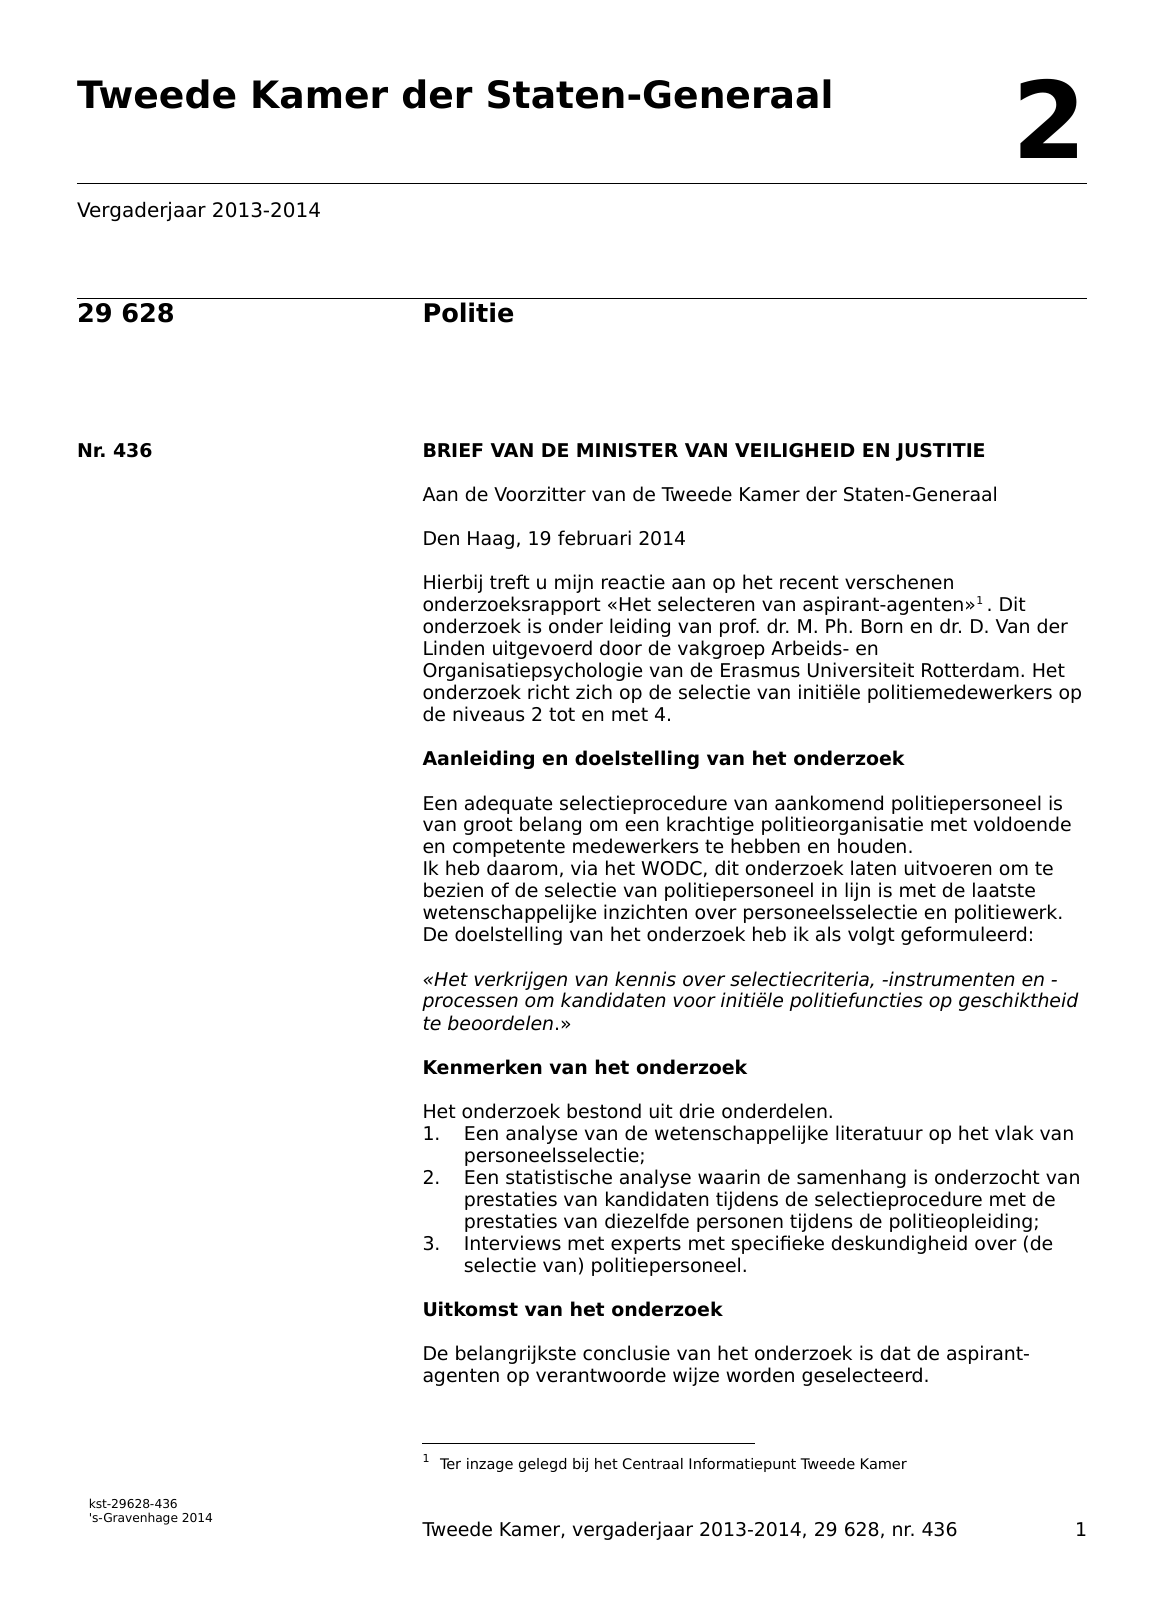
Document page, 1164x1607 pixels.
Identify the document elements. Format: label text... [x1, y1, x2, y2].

text Een adequate selectieprocedure van aankomend politiepersoneel is van groot belang om een krachtige politieorganisatie met voldoende en competente medewerkers te hebben en houden. [422, 792, 1087, 858]
table_cell Vergaderjaar 2013-2014 [77, 184, 1087, 298]
text 1. Een analyse van de wetenschappelijke literatuur op het vlak van personeelsselectie; [422, 1123, 1087, 1167]
text Aan de Voorzitter van de Tweede Kamer der Staten-Generaal [422, 484, 1087, 506]
text Ik heb daarom, via het WODC, dit onderzoek laten uitvoeren om te bezien of de selectie van politiepersoneel in lijn is met de laatste wetenschappelijke inzichten over personeelsselectie en politiewerk. De doelstelling van het onderzoek heb ik als volgt geformuleerd: [422, 858, 1087, 946]
text Den Haag, 19 februari 2014 [422, 528, 1087, 550]
subtitle 29 628 Politie [77, 299, 1087, 329]
text 's-Gravenhage 2014 [88, 1511, 323, 1525]
subtitle Uitkomst van het onderzoek [422, 1299, 1087, 1321]
text 2. Een statistische analyse waarin de samenhang is onderzocht van prestaties van kandidaten tijdens de selectieprocedure met de prestaties van diezelfde personen tijdens de politieopleiding; [422, 1167, 1087, 1233]
text «Het verkrijgen van kennis over selectiecriteria, -instrumenten en -processen om kandidaten voor initiële politiefuncties op geschiktheid te beoordelen.» [422, 968, 1087, 1034]
text Ter inzage gelegd bij het Centraal Informatiepunt Tweede Kamer [422, 1452, 1087, 1474]
table_header Tweede Kamer der Staten-Generaal [77, 59, 886, 183]
subtitle Nr. 436 BRIEF VAN DE MINISTER VAN VEILIGHEID EN JUSTITIE [77, 440, 1087, 462]
text 3. Interviews met experts met specifieke deskundigheid over (de selectie van) politiepersoneel. [422, 1233, 1087, 1277]
text Hierbij treft u mijn reactie aan op het recent verschenen onderzoeksrapport «Het selecteren van aspirant-agenten». Dit onderzoek is onder leiding van prof. dr. M. Ph. Born en dr. D. Van der Linden uitgevoerd door de vakgroep Arbeids- en Organisatiepsychologie van de Erasmus Universiteit Rotterdam. Het onderzoek richt zich op de selectie van initiële politiemedewerkers op de niveaus 2 tot en met 4. [422, 572, 1087, 726]
subtitle Aanleiding en doelstelling van het onderzoek [422, 748, 1087, 770]
text De belangrijkste conclusie van het onderzoek is dat de aspirant-agenten op verantwoorde wijze worden geselecteerd. [422, 1343, 1087, 1387]
subtitle Kenmerken van het onderzoek [422, 1057, 1087, 1078]
table_header 2 [886, 59, 1087, 183]
text Het onderzoek bestond uit drie onderdelen. [422, 1101, 1087, 1123]
text kst-29628-436 [88, 1497, 323, 1511]
